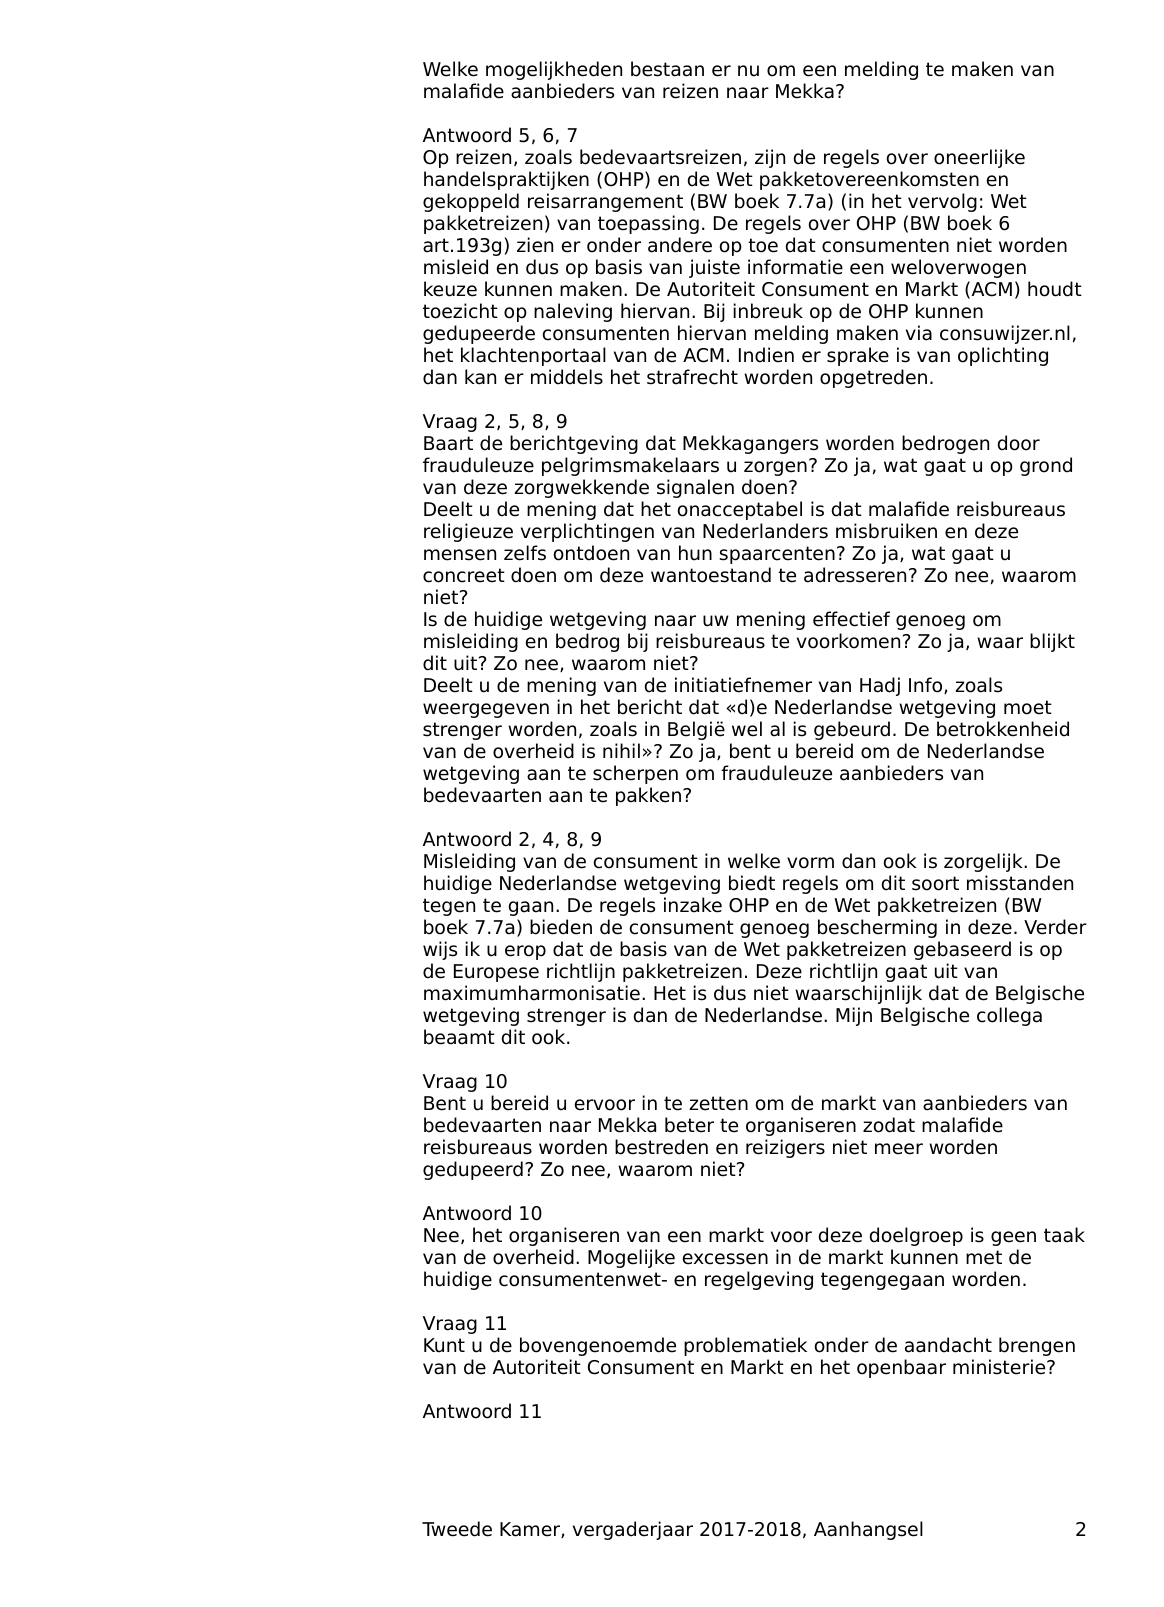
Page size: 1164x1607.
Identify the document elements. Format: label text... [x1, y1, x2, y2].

text Bent u bereid u ervoor in te zetten om de markt van aanbieders van bedevaarten naar Mekka beter te organiseren zodat malafide reisbureaus worden bestreden en reizigers niet meer worden gedupeerd? Zo nee, waarom niet? [422, 1093, 1087, 1181]
text Antwoord 5, 6, 7 [422, 125, 1087, 147]
text Deelt u de mening dat het onacceptabel is dat malafide reisbureaus religieuze verplichtingen van Nederlanders misbruiken en deze mensen zelfs ontdoen van hun spaarcenten? Zo ja, wat gaat u concreet doen om deze wantoestand te adresseren? Zo nee, waarom niet? [422, 499, 1087, 609]
text Vraag 2, 5, 8, 9 [422, 411, 1087, 433]
text Antwoord 11 [422, 1401, 1087, 1423]
text Nee, het organiseren van een markt voor deze doelgroep is geen taak van de overheid. Mogelijke excessen in de markt kunnen met de huidige consumentenwet- en regelgeving tegengegaan worden. [422, 1225, 1087, 1291]
text Welke mogelijkheden bestaan er nu om een melding te maken van malafide aanbieders van reizen naar Mekka? [422, 59, 1087, 103]
text Is de huidige wetgeving naar uw mening effectief genoeg om misleiding en bedrog bij reisbureaus te voorkomen? Zo ja, waar blijkt dit uit? Zo nee, waarom niet? [422, 609, 1087, 675]
text Antwoord 2, 4, 8, 9 [422, 829, 1087, 851]
text Kunt u de bovengenoemde problematiek onder de aandacht brengen van de Autoriteit Consument en Markt en het openbaar ministerie? [422, 1335, 1087, 1379]
text Op reizen, zoals bedevaartsreizen, zijn de regels over oneerlijke handelspraktijken (OHP) en de Wet pakketovereenkomsten en gekoppeld reisarrangement (BW boek 7.7a) (in het vervolg: Wet pakketreizen) van toepassing. De regels over OHP (BW boek 6 art.193g) zien er onder andere op toe dat consumenten niet worden misleid en dus op basis van juiste informatie een weloverwogen keuze kunnen maken. De Autoriteit Consument en Markt (ACM) houdt toezicht op naleving hiervan. Bij inbreuk op de OHP kunnen gedupeerde consumenten hiervan melding maken via consuwijzer.nl, het klachtenportaal van de ACM. Indien er sprake is van oplichting dan kan er middels het strafrecht worden opgetreden. [422, 147, 1087, 389]
text Baart de berichtgeving dat Mekkagangers worden bedrogen door frauduleuze pelgrimsmakelaars u zorgen? Zo ja, wat gaat u op grond van deze zorgwekkende signalen doen? [422, 433, 1087, 499]
text Vraag 11 [422, 1313, 1087, 1335]
text Antwoord 10 [422, 1203, 1087, 1225]
text Misleiding van de consument in welke vorm dan ook is zorgelijk. De huidige Nederlandse wetgeving biedt regels om dit soort misstanden tegen te gaan. De regels inzake OHP en de Wet pakketreizen (BW boek 7.7a) bieden de consument genoeg bescherming in deze. Verder wijs ik u erop dat de basis van de Wet pakketreizen gebaseerd is op de Europese richtlijn pakketreizen. Deze richtlijn gaat uit van maximumharmonisatie. Het is dus niet waarschijnlijk dat de Belgische wetgeving strenger is dan de Nederlandse. Mijn Belgische collega beaamt dit ook. [422, 851, 1087, 1049]
text Vraag 10 [422, 1071, 1087, 1093]
text Deelt u de mening van de initiatiefnemer van Hadj Info, zoals weergegeven in het bericht dat «d)e Nederlandse wetgeving moet strenger worden, zoals in België wel al is gebeurd. De betrokkenheid van de overheid is nihil»? Zo ja, bent u bereid om de Nederlandse wetgeving aan te scherpen om frauduleuze aanbieders van bedevaarten aan te pakken? [422, 675, 1087, 807]
